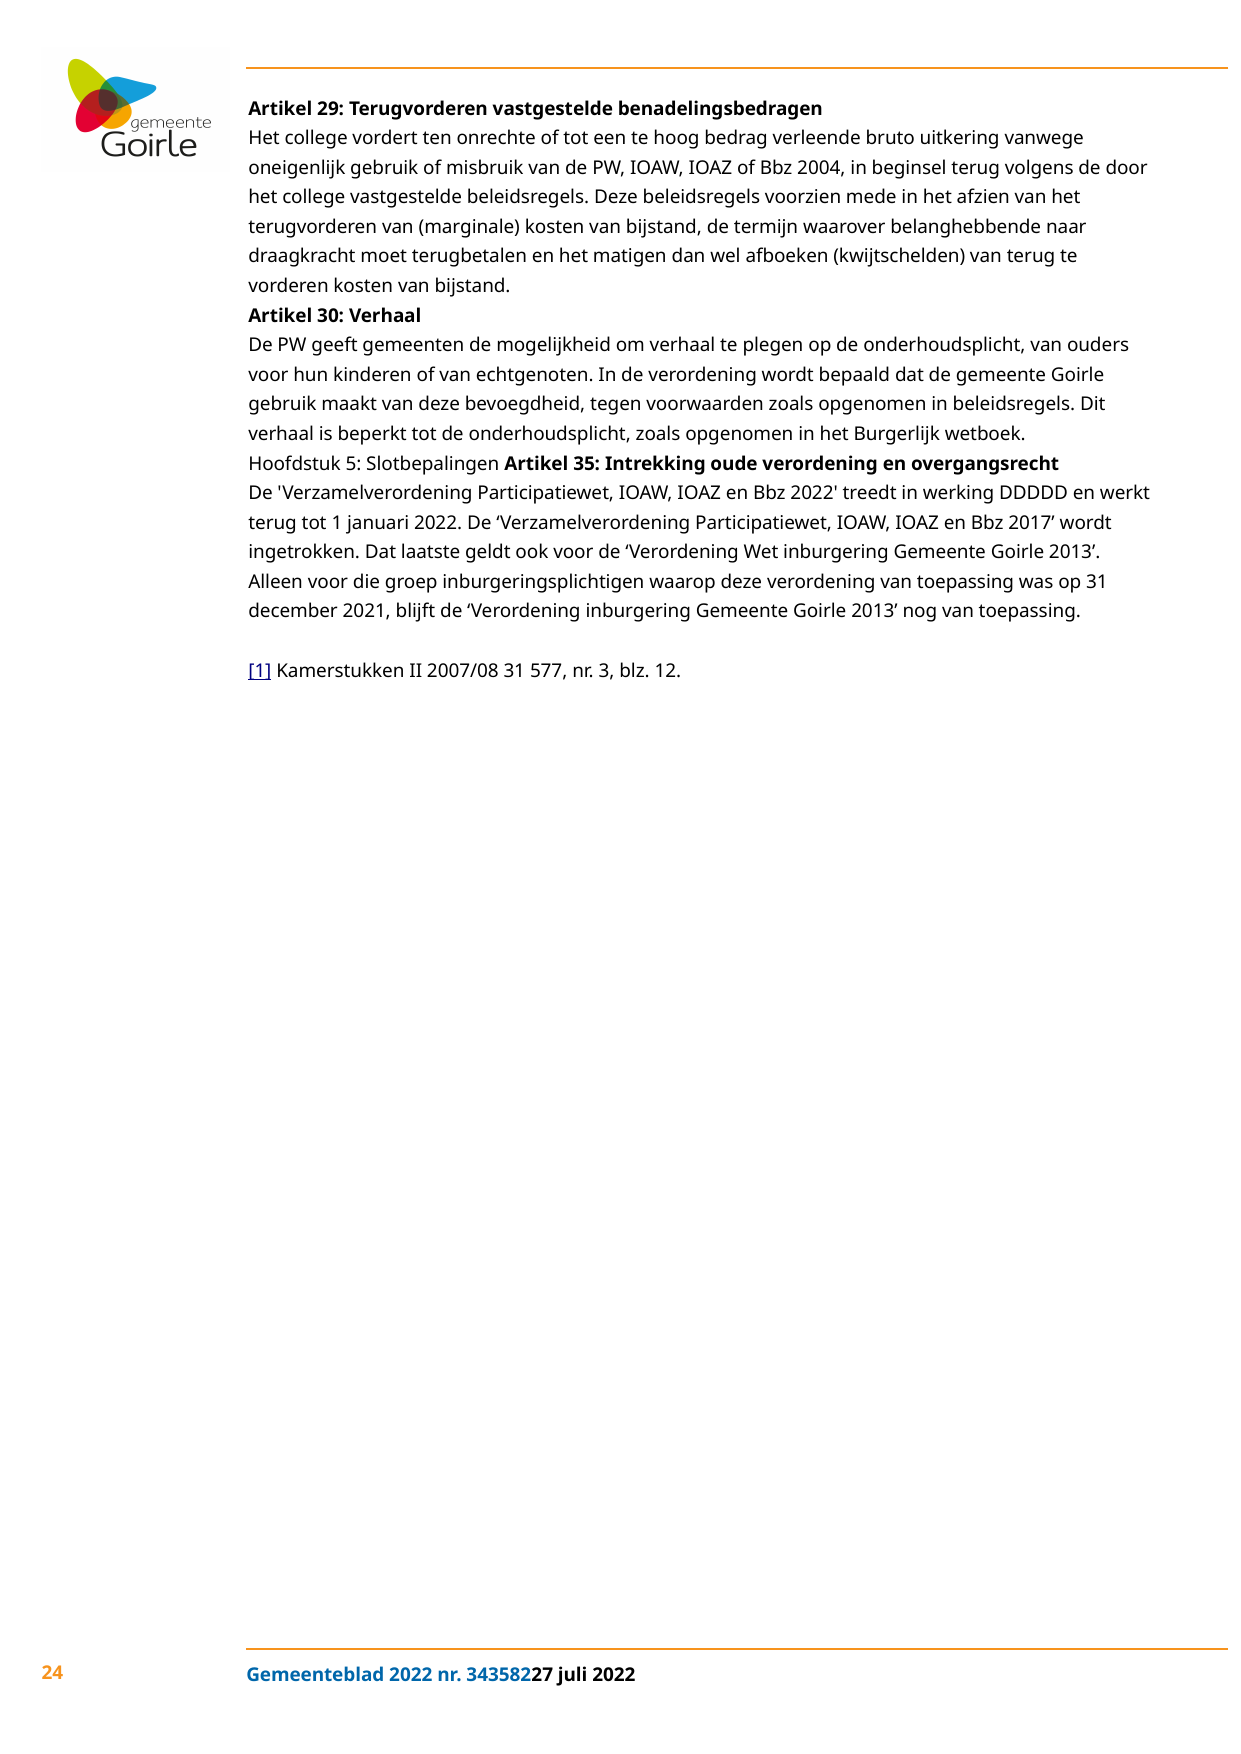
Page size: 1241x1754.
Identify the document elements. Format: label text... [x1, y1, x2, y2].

text [1] Kamerstukken II 2007/08 31 577, nr. 3, blz. 12. [248, 657, 1152, 683]
text Artikel 30: Verhaal [248, 302, 1152, 328]
text De 'Verzamelverordening Participatiewet, IOAW, IOAZ en Bbz 2022' treedt in werking DDDDD en werkt terug tot 1 januari 2022. De ‘Verzamelverordening Participatiewet, IOAW, IOAZ en Bbz 2017’ wordt ingetrokken. Dat laatste geldt ook voor de ‘Verordening Wet inburgering Gemeente Goirle 2013’. Alleen voor die groep inburgeringsplichtigen waarop deze verordening van toepassing was op 31 december 2021, blijft de ‘Verordening inburgering Gemeente Goirle 2013’ nog van toepassing. [248, 479, 1152, 623]
text Artikel 29: Terugvorderen vastgestelde benadelingsbedragen [248, 95, 1152, 121]
text Hoofdstuk 5: Slotbepalingen Artikel 35: Intrekking oude verordening en overgangsrecht [248, 450, 1152, 476]
picture [41, 47, 231, 172]
text De PW geeft gemeenten de mogelijkheid om verhaal te plegen op de onderhoudsplicht, van ouders voor hun kinderen of van echtgenoten. In de verordening wordt bepaald dat de gemeente Goirle gebruik maakt van deze bevoegdheid, tegen voorwaarden zoals opgenomen in beleidsregels. Dit verhaal is beperkt tot de onderhoudsplicht, zoals opgenomen in het Burgerlijk wetboek. [248, 331, 1152, 446]
text Het college vordert ten onrechte of tot een te hoog bedrag verleende bruto uitkering vanwege oneigenlijk gebruik of misbruik van de PW, IOAW, IOAZ of Bbz 2004, in beginsel terug volgens de door het college vastgestelde beleidsregels. Deze beleidsregels voorzien mede in het afzien van het terugvorderen van (marginale) kosten van bijstand, de termijn waarover belanghebbende naar draagkracht moet terugbetalen en het matigen dan wel afboeken (kwijtschelden) van terug te vorderen kosten van bijstand. [248, 124, 1152, 298]
